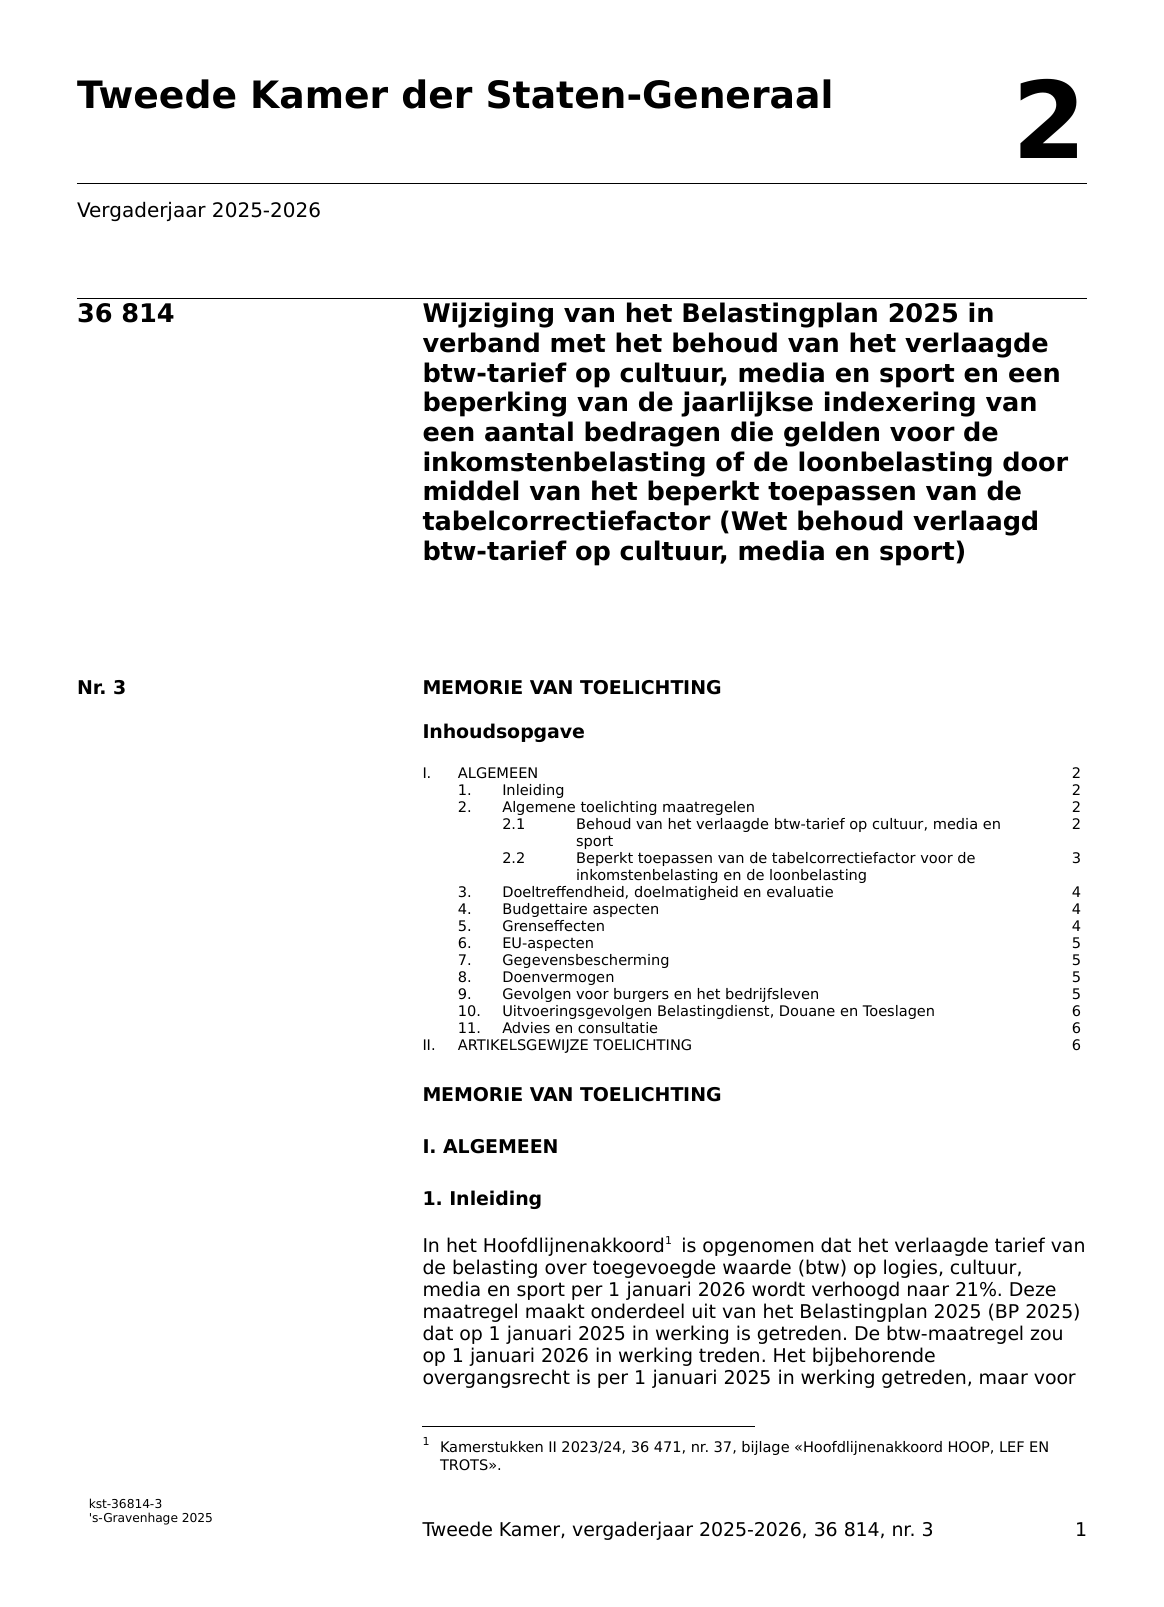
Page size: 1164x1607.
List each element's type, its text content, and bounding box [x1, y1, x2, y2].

table_cell 2 [1028, 816, 1087, 850]
table_cell Advies en consultatie [496, 1020, 1027, 1037]
table_cell 11. [452, 1020, 496, 1037]
table_cell ARTIKELSGEWIJZE TOELICHTING [452, 1037, 1027, 1054]
table_cell 4. [452, 901, 496, 918]
table_cell EU-aspecten [496, 935, 1027, 952]
table_cell 6 [1028, 1003, 1087, 1020]
text Kamerstukken II 2023/24, 36 471, nr. 37, bijlage «Hoofdlijnenakkoord HOOP, LEF EN TROTS». [422, 1435, 1087, 1474]
table_cell [422, 850, 452, 884]
table_cell 1. [452, 782, 496, 799]
table_cell 6 [1028, 1020, 1087, 1037]
table_cell 2 [1028, 782, 1087, 799]
table_cell [422, 901, 452, 918]
subtitle Inhoudsopgave [422, 721, 1087, 743]
table_cell [452, 816, 496, 850]
text In het Hoofdlijnenakkoord is opgenomen dat het verlaagde tarief van de belasting over toegevoegde waarde (btw) op logies, cultuur, media en sport per 1 januari 2026 wordt verhoogd naar 21%. Deze maatregel maakt onderdeel uit van het Belastingplan 2025 (BP 2025) dat op 1 januari 2025 in werking is getreden. De btw-maatregel zou op 1 januari 2026 in werking treden. Het bijbehorende overgangsrecht is per 1 januari 2025 in werking getreden, maar voor [422, 1235, 1087, 1389]
table_cell Grenseffecten [496, 918, 1027, 935]
table_cell [422, 884, 452, 901]
subtitle Nr. 3 MEMORIE VAN TOELICHTING [77, 677, 1087, 699]
table_cell Algemene toelichting maatregelen [496, 799, 1027, 816]
table_cell [422, 799, 452, 816]
table_cell Vergaderjaar 2025-2026 [77, 184, 1087, 298]
table_cell Behoud van het verlaagde btw-tarief op cultuur, media en sport [570, 816, 1027, 850]
table_cell 2.2 [496, 850, 570, 884]
table_cell 4 [1028, 901, 1087, 918]
table_cell Doeltreffendheid, doelmatigheid en evaluatie [496, 884, 1027, 901]
subtitle MEMORIE VAN TOELICHTING [422, 1084, 1087, 1106]
table_cell Uitvoeringsgevolgen Belastingdienst, Douane en Toeslagen [496, 1003, 1027, 1020]
table_cell [422, 969, 452, 986]
text kst-36814-3 [88, 1497, 323, 1511]
table_cell 2 [1028, 799, 1087, 816]
table_cell [422, 1020, 452, 1037]
table_cell II. [422, 1037, 452, 1054]
table_cell 6. [452, 935, 496, 952]
subtitle 36 814 Wijziging van het Belastingplan 2025 in verband met het behoud van het verlaagde btw-tarief op cultuur, media en sport en een beperking van de jaarlijkse indexering van een aantal bedragen die gelden voor de inkomstenbelasting of de loonbelasting door middel van het beperkt toepassen van de tabelcorrectiefactor (Wet behoud verlaagd btw-tarief op cultuur, media en sport) [77, 299, 1087, 566]
table_header 2 [1028, 765, 1087, 782]
table_header 2 [886, 59, 1087, 183]
table_cell 6 [1028, 1037, 1087, 1054]
table_cell Gevolgen voor burgers en het bedrijfsleven [496, 986, 1027, 1003]
subtitle 1. Inleiding [422, 1188, 1087, 1210]
table_cell 10. [452, 1003, 496, 1020]
table_cell [422, 986, 452, 1003]
table_cell [422, 1003, 452, 1020]
table_cell Beperkt toepassen van de tabelcorrectiefactor voor de inkomstenbelasting en de loonbelasting [570, 850, 1027, 884]
table_cell 7. [452, 952, 496, 969]
subtitle I. ALGEMEEN [422, 1136, 1087, 1158]
table_cell 3 [1028, 850, 1087, 884]
table_cell Gegevensbescherming [496, 952, 1027, 969]
table_cell [422, 816, 452, 850]
table_cell 3. [452, 884, 496, 901]
table_header I. [422, 765, 452, 782]
table_header Tweede Kamer der Staten-Generaal [77, 59, 886, 183]
table_cell 5 [1028, 969, 1087, 986]
table_cell 9. [452, 986, 496, 1003]
table_cell [452, 850, 496, 884]
table_cell [422, 918, 452, 935]
table_header ALGEMEEN [452, 765, 1027, 782]
table_cell [422, 782, 452, 799]
table_cell 5 [1028, 935, 1087, 952]
text 's-Gravenhage 2025 [88, 1511, 323, 1525]
table_cell 5 [1028, 952, 1087, 969]
table_cell 5 [1028, 986, 1087, 1003]
table_cell [422, 952, 452, 969]
table_cell [422, 935, 452, 952]
table_cell 4 [1028, 918, 1087, 935]
table_cell Doenvermogen [496, 969, 1027, 986]
table_cell 8. [452, 969, 496, 986]
table_cell 5. [452, 918, 496, 935]
table_cell 4 [1028, 884, 1087, 901]
table_cell Budgettaire aspecten [496, 901, 1027, 918]
table_cell 2.1 [496, 816, 570, 850]
table_cell Inleiding [496, 782, 1027, 799]
table_cell 2. [452, 799, 496, 816]
